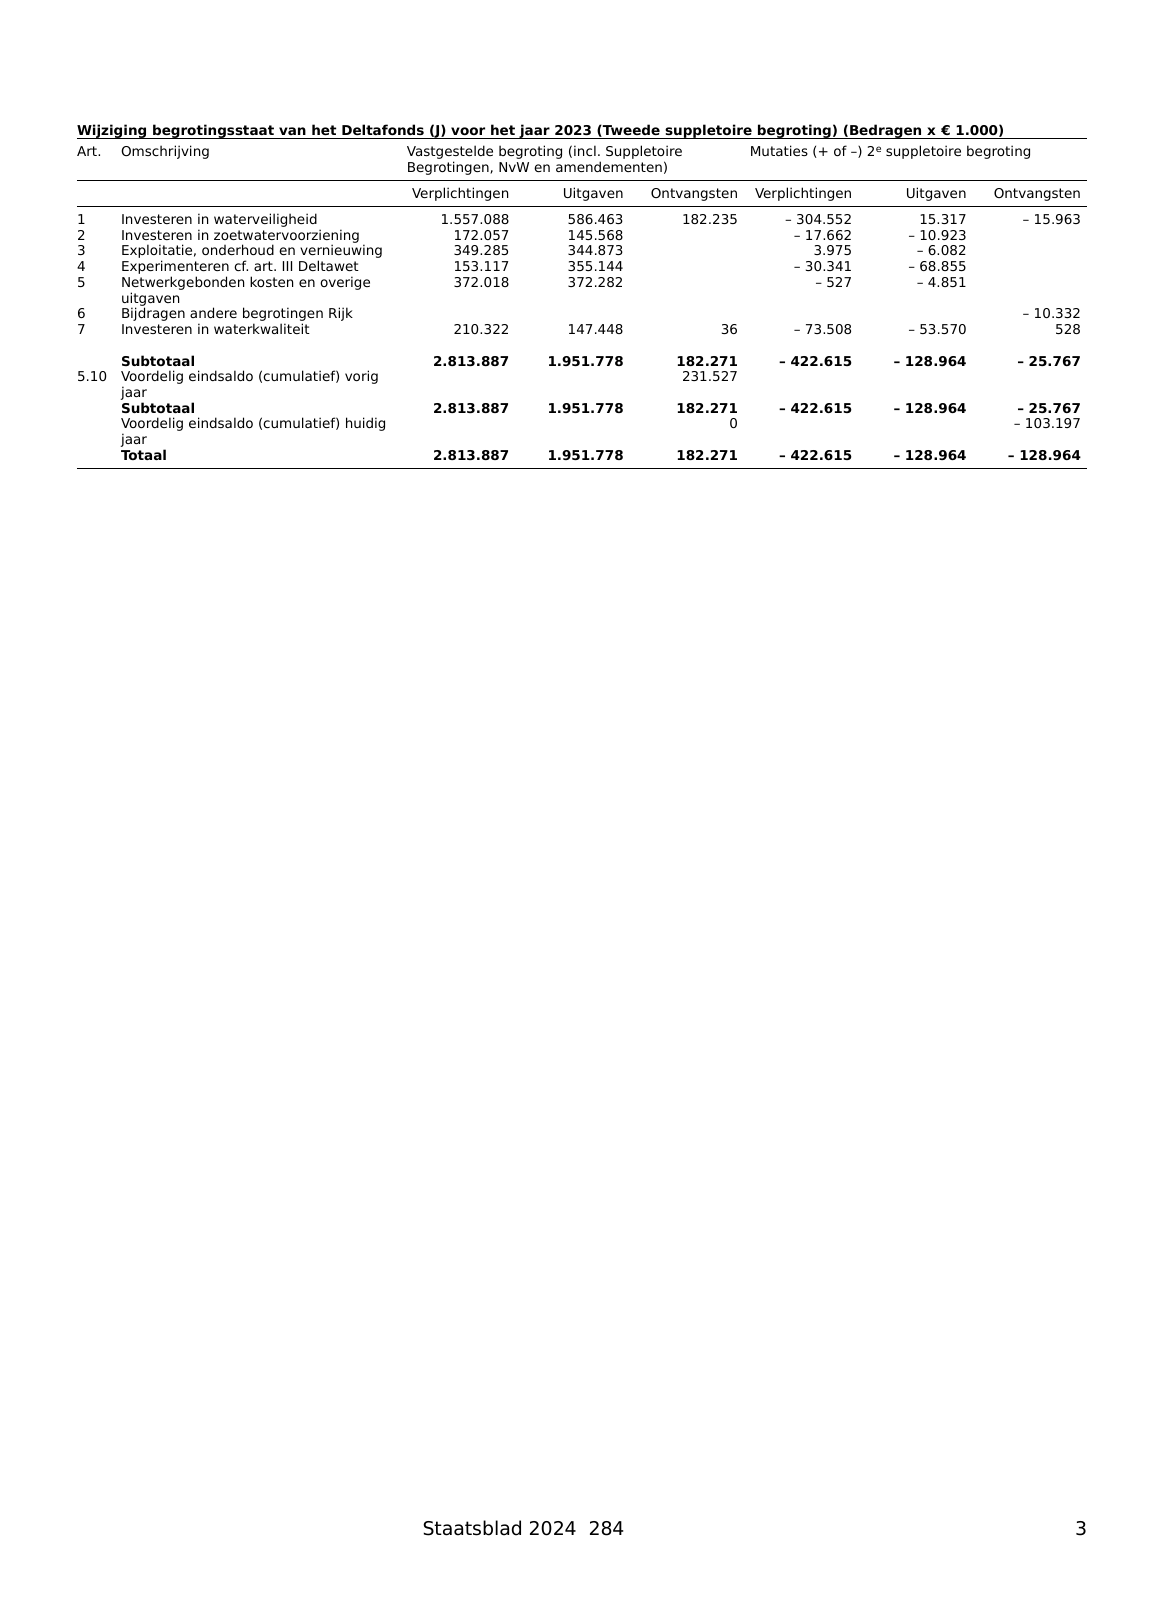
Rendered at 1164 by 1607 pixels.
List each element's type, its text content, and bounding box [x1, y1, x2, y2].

table_cell [77, 416, 115, 448]
table_cell [77, 338, 115, 353]
table_cell – 128.964 [858, 448, 972, 468]
table_cell Ontvangsten [972, 181, 1087, 206]
table_cell [401, 369, 515, 401]
table_cell 182.235 [629, 207, 744, 227]
table_cell 5 [77, 275, 115, 306]
table_cell Ontvangsten [629, 181, 744, 206]
table_cell – 30.341 [744, 259, 858, 275]
table_cell – 422.615 [744, 401, 858, 416]
table_cell Netwerkgebonden kosten en overige uitgaven [115, 275, 401, 306]
table_cell Investeren in zoetwatervoorziening [115, 228, 401, 243]
table_cell 5.10 [77, 369, 115, 401]
table_cell [515, 306, 629, 322]
table_cell – 128.964 [972, 448, 1087, 468]
table_cell [972, 275, 1087, 306]
table_cell 6 [77, 306, 115, 322]
table_cell Subtotaal [115, 401, 401, 416]
table_cell – 304.552 [744, 207, 858, 227]
table_cell Experimenteren cf. art. III Deltawet [115, 259, 401, 275]
table_cell – 422.615 [744, 353, 858, 369]
table_cell – 4.851 [858, 275, 972, 306]
table_cell [744, 416, 858, 448]
table_cell [515, 416, 629, 448]
table_cell 528 [972, 322, 1087, 338]
table_cell 182.271 [629, 448, 744, 468]
table_cell Art. [77, 139, 115, 180]
table_cell – 53.570 [858, 322, 972, 338]
table_cell – 128.964 [858, 353, 972, 369]
table_cell Investeren in waterveiligheid [115, 207, 401, 227]
table_cell [972, 259, 1087, 275]
table_cell 15.317 [858, 207, 972, 227]
table_cell [858, 369, 972, 401]
table_cell 172.057 [401, 228, 515, 243]
table_cell – 128.964 [858, 401, 972, 416]
table_cell 2 [77, 228, 115, 243]
table_cell 36 [629, 322, 744, 338]
table_cell 231.527 [629, 369, 744, 401]
table_cell 7 [77, 322, 115, 338]
table_cell 372.018 [401, 275, 515, 306]
table_cell [401, 338, 515, 353]
table_cell Verplichtingen [401, 181, 515, 206]
table_cell Exploitatie, onderhoud en vernieuwing [115, 243, 401, 259]
table_cell [744, 338, 858, 353]
table_cell 355.144 [515, 259, 629, 275]
table_cell [401, 306, 515, 322]
table_cell [629, 275, 744, 306]
table_cell [972, 243, 1087, 259]
table_cell 0 [629, 416, 744, 448]
table_cell 4 [77, 259, 115, 275]
table_cell 147.448 [515, 322, 629, 338]
table_cell 1.951.778 [515, 353, 629, 369]
table_cell [629, 228, 744, 243]
table_cell Totaal [115, 448, 401, 468]
table_cell – 17.662 [744, 228, 858, 243]
table_cell Mutaties (+ of –) 2e suppletoire begroting [744, 139, 1087, 180]
table_cell 344.873 [515, 243, 629, 259]
table_cell 153.117 [401, 259, 515, 275]
table_cell [115, 181, 401, 206]
table_cell [629, 306, 744, 322]
table_cell 210.322 [401, 322, 515, 338]
table_cell [858, 306, 972, 322]
table_cell 1 [77, 207, 115, 227]
table_cell [401, 416, 515, 448]
table_cell Vastgestelde begroting (incl. Suppletoire Begrotingen, NvW en amendementen) [401, 139, 744, 180]
table_cell [972, 228, 1087, 243]
table_header Wijziging begrotingsstaat van het Deltafonds (J) voor het jaar 2023 (Tweede suppletoire begroting) (Bedragen x € 1.000) [77, 122, 1087, 138]
table_cell [77, 448, 115, 468]
table_cell – 6.082 [858, 243, 972, 259]
table_cell 145.568 [515, 228, 629, 243]
table_cell [858, 338, 972, 353]
table_cell Omschrijving [115, 139, 401, 180]
table_cell 3.975 [744, 243, 858, 259]
table_cell [744, 306, 858, 322]
table_cell Verplichtingen [744, 181, 858, 206]
table_cell – 422.615 [744, 448, 858, 468]
table_cell [629, 338, 744, 353]
table_cell Voordelig eindsaldo (cumulatief) huidig jaar [115, 416, 401, 448]
table_cell 349.285 [401, 243, 515, 259]
table_cell [629, 259, 744, 275]
table_cell [744, 369, 858, 401]
table_cell 1.557.088 [401, 207, 515, 227]
table_cell Voordelig eindsaldo (cumulatief) vorig jaar [115, 369, 401, 401]
table_cell – 15.963 [972, 207, 1087, 227]
table_cell Bijdragen andere begrotingen Rijk [115, 306, 401, 322]
table_cell [77, 401, 115, 416]
table_cell – 25.767 [972, 353, 1087, 369]
table_cell [972, 369, 1087, 401]
table_cell 2.813.887 [401, 401, 515, 416]
table_cell 182.271 [629, 353, 744, 369]
table_cell [115, 338, 401, 353]
table_cell [77, 353, 115, 369]
table_cell – 103.197 [972, 416, 1087, 448]
table_cell – 527 [744, 275, 858, 306]
table_cell – 25.767 [972, 401, 1087, 416]
table_cell Investeren in waterkwaliteit [115, 322, 401, 338]
table_cell – 68.855 [858, 259, 972, 275]
table_cell Subtotaal [115, 353, 401, 369]
table_cell [858, 416, 972, 448]
table_cell 2.813.887 [401, 448, 515, 468]
table_cell [515, 369, 629, 401]
table_cell [972, 338, 1087, 353]
table_cell – 73.508 [744, 322, 858, 338]
table_cell Uitgaven [515, 181, 629, 206]
table_cell – 10.923 [858, 228, 972, 243]
table_cell 182.271 [629, 401, 744, 416]
table_cell [77, 181, 115, 206]
table_cell 2.813.887 [401, 353, 515, 369]
table_cell – 10.332 [972, 306, 1087, 322]
table_cell 586.463 [515, 207, 629, 227]
table_cell [629, 243, 744, 259]
table_cell 372.282 [515, 275, 629, 306]
table_cell [515, 338, 629, 353]
table_cell 1.951.778 [515, 448, 629, 468]
table_cell 3 [77, 243, 115, 259]
table_cell 1.951.778 [515, 401, 629, 416]
table_cell Uitgaven [858, 181, 972, 206]
